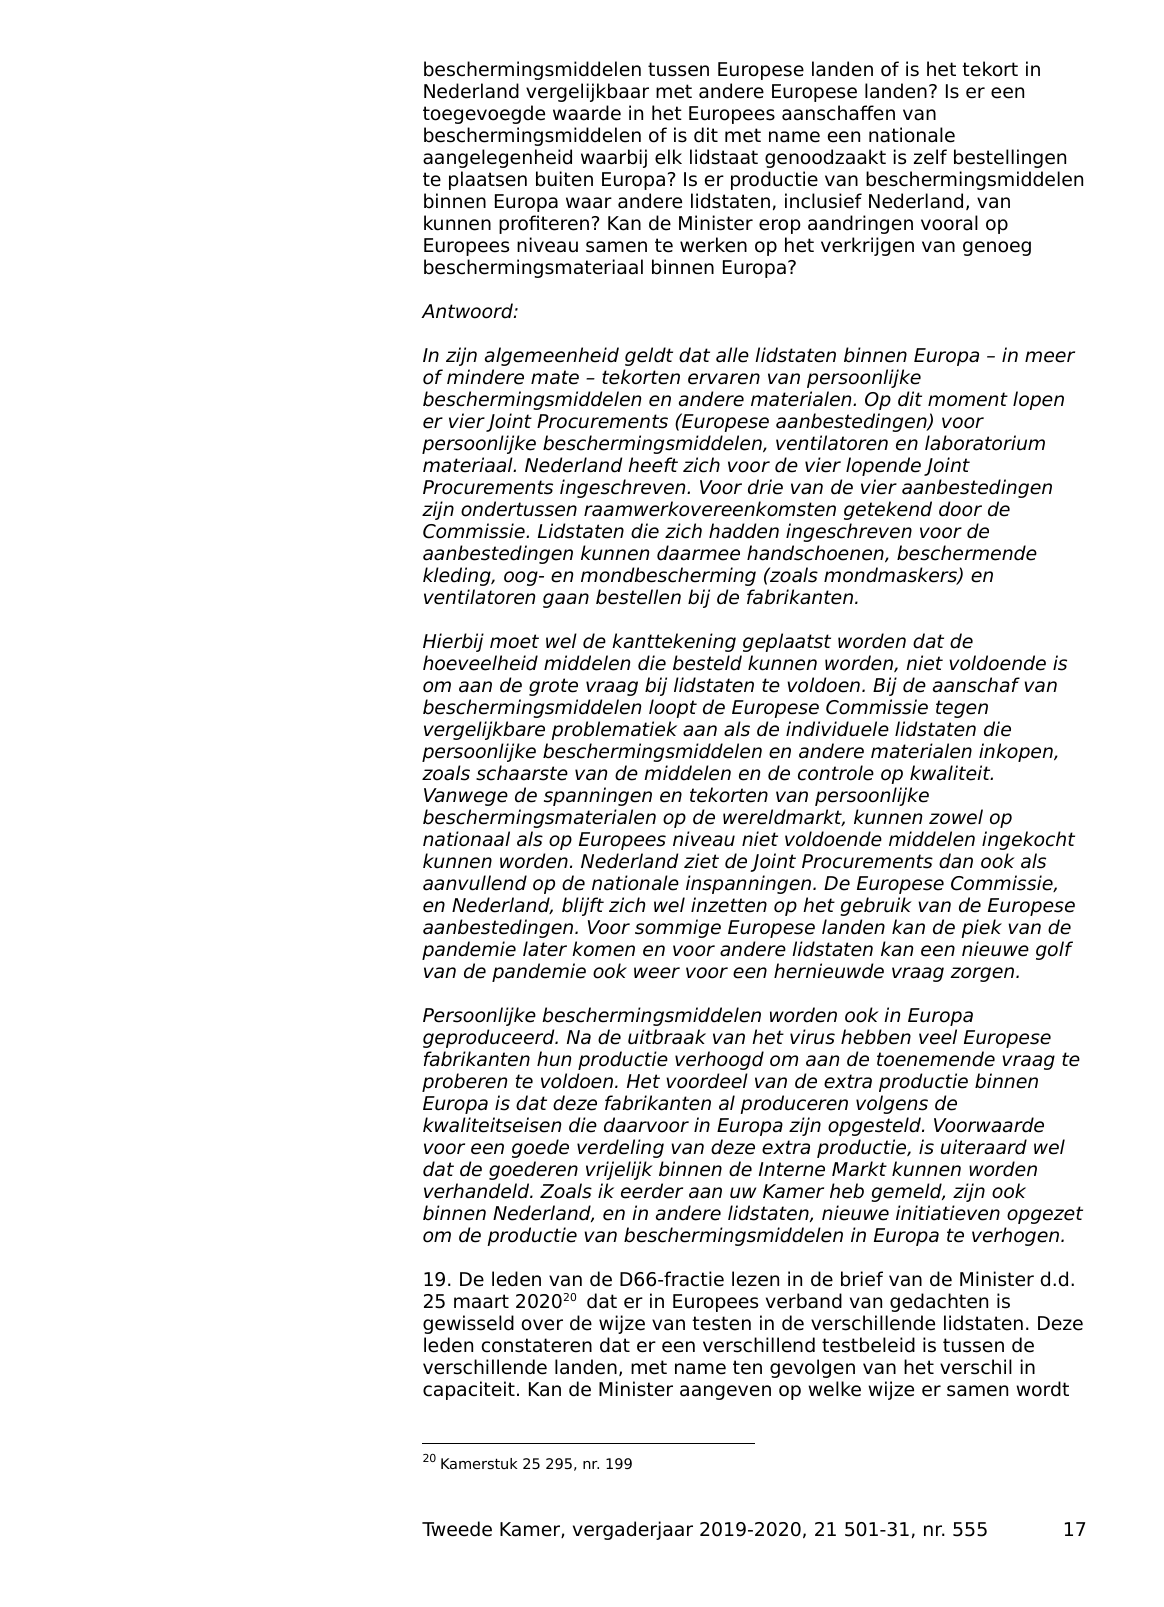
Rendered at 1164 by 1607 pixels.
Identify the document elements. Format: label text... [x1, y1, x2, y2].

text Kamerstuk 25 295, nr. 199 [422, 1452, 1087, 1474]
text beschermingsmiddelen tussen Europese landen of is het tekort in Nederland vergelijkbaar met andere Europese landen? Is er een toegevoegde waarde in het Europees aanschaffen van beschermingsmiddelen of is dit met name een nationale aangelegenheid waarbij elk lidstaat genoodzaakt is zelf bestellingen te plaatsen buiten Europa? Is er productie van beschermingsmiddelen binnen Europa waar andere lidstaten, inclusief Nederland, van kunnen profiteren? Kan de Minister erop aandringen vooral op Europees niveau samen te werken op het verkrijgen van genoeg beschermingsmateriaal binnen Europa? [422, 59, 1087, 279]
subtitle Antwoord: [422, 301, 1087, 323]
text Persoonlijke beschermingsmiddelen worden ook in Europa geproduceerd. Na de uitbraak van het virus hebben veel Europese fabrikanten hun productie verhoogd om aan de toenemende vraag te proberen te voldoen. Het voordeel van de extra productie binnen Europa is dat deze fabrikanten al produceren volgens de kwaliteitseisen die daarvoor in Europa zijn opgesteld. Voorwaarde voor een goede verdeling van deze extra productie, is uiteraard wel dat de goederen vrijelijk binnen de Interne Markt kunnen worden verhandeld. Zoals ik eerder aan uw Kamer heb gemeld, zijn ook binnen Nederland, en in andere lidstaten, nieuwe initiatieven opgezet om de productie van beschermingsmiddelen in Europa te verhogen. [422, 1005, 1087, 1247]
text 19. De leden van de D66-fractie lezen in de brief van de Minister d.d. 25 maart 2020 dat er in Europees verband van gedachten is gewisseld over de wijze van testen in de verschillende lidstaten. Deze leden constateren dat er een verschillend testbeleid is tussen de verschillende landen, met name ten gevolgen van het verschil in capaciteit. Kan de Minister aangeven op welke wijze er samen wordt [422, 1269, 1087, 1401]
text In zijn algemeenheid geldt dat alle lidstaten binnen Europa – in meer of mindere mate – tekorten ervaren van persoonlijke beschermingsmiddelen en andere materialen. Op dit moment lopen er vier Joint Procurements (Europese aanbestedingen) voor persoonlijke beschermingsmiddelen, ventilatoren en laboratorium materiaal. Nederland heeft zich voor de vier lopende Joint Procurements ingeschreven. Voor drie van de vier aanbestedingen zijn ondertussen raamwerkovereenkomsten getekend door de Commissie. Lidstaten die zich hadden ingeschreven voor de aanbestedingen kunnen daarmee handschoenen, beschermende kleding, oog- en mondbescherming (zoals mondmaskers) en ventilatoren gaan bestellen bij de fabrikanten. [422, 345, 1087, 609]
text Hierbij moet wel de kanttekening geplaatst worden dat de hoeveelheid middelen die besteld kunnen worden, niet voldoende is om aan de grote vraag bij lidstaten te voldoen. Bij de aanschaf van beschermingsmiddelen loopt de Europese Commissie tegen vergelijkbare problematiek aan als de individuele lidstaten die persoonlijke beschermingsmiddelen en andere materialen inkopen, zoals schaarste van de middelen en de controle op kwaliteit. Vanwege de spanningen en tekorten van persoonlijke beschermingsmaterialen op de wereldmarkt, kunnen zowel op nationaal als op Europees niveau niet voldoende middelen ingekocht kunnen worden. Nederland ziet de Joint Procurements dan ook als aanvullend op de nationale inspanningen. De Europese Commissie, en Nederland, blijft zich wel inzetten op het gebruik van de Europese aanbestedingen. Voor sommige Europese landen kan de piek van de pandemie later komen en voor andere lidstaten kan een nieuwe golf van de pandemie ook weer voor een hernieuwde vraag zorgen. [422, 631, 1087, 983]
